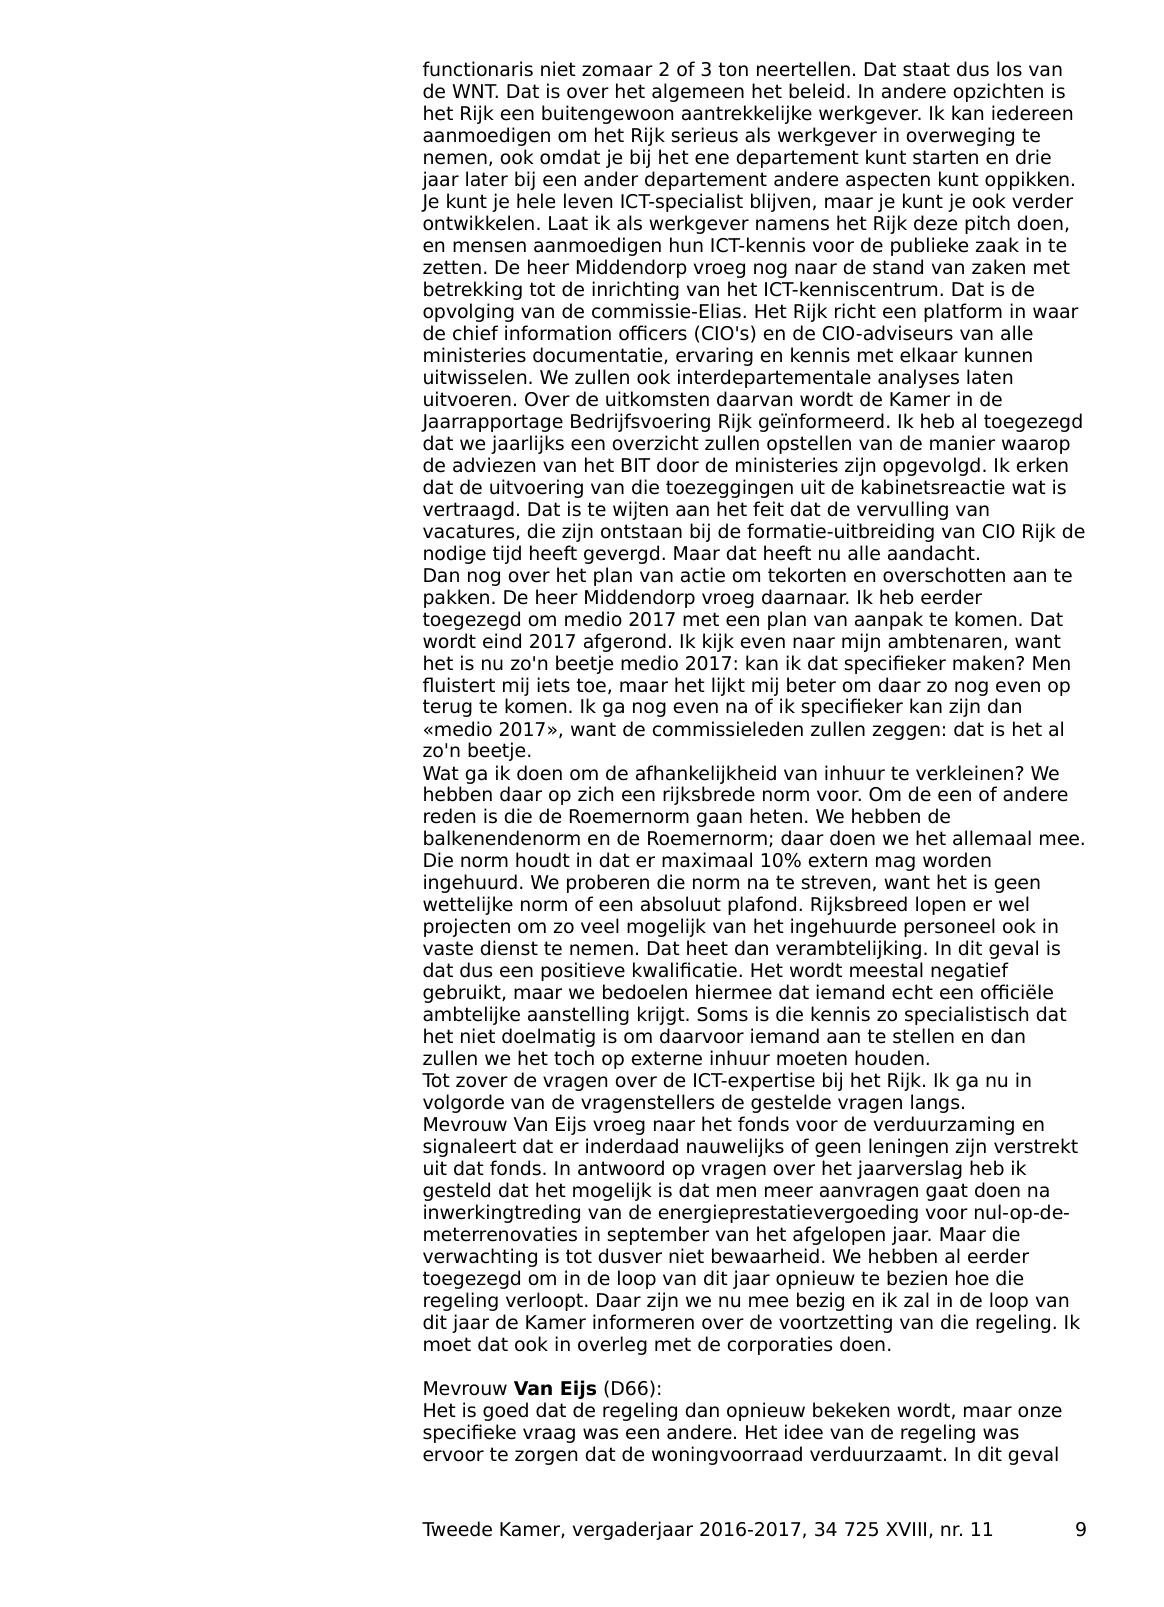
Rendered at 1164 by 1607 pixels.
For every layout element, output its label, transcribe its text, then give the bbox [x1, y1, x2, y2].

text Dan nog over het plan van actie om tekorten en overschotten aan te pakken. De heer Middendorp vroeg daarnaar. Ik heb eerder toegezegd om medio 2017 met een plan van aanpak te komen. Dat wordt eind 2017 afgerond. Ik kijk even naar mijn ambtenaren, want het is nu zo'n beetje medio 2017: kan ik dat specifieker maken? Men fluistert mij iets toe, maar het lijkt mij beter om daar zo nog even op terug te komen. Ik ga nog even na of ik specifieker kan zijn dan «medio 2017», want de commissieleden zullen zeggen: dat is het al zo'n beetje. [422, 564, 1087, 762]
text Het is goed dat de regeling dan opnieuw bekeken wordt, maar onze specifieke vraag was een andere. Het idee van de regeling was ervoor te zorgen dat de woningvoorraad verduurzaamt. In dit geval [422, 1400, 1087, 1466]
text functionaris niet zomaar 2 of 3 ton neertellen. Dat staat dus los van de WNT. Dat is over het algemeen het beleid. In andere opzichten is het Rijk een buitengewoon aantrekkelijke werkgever. Ik kan iedereen aanmoedigen om het Rijk serieus als werkgever in overweging te nemen, ook omdat je bij het ene departement kunt starten en drie jaar later bij een ander departement andere aspecten kunt oppikken. Je kunt je hele leven ICT-specialist blijven, maar je kunt je ook verder ontwikkelen. Laat ik als werkgever namens het Rijk deze pitch doen, en mensen aanmoedigen hun ICT-kennis voor de publieke zaak in te zetten. De heer Middendorp vroeg nog naar de stand van zaken met betrekking tot de inrichting van het ICT-kenniscentrum. Dat is de opvolging van de commissie-Elias. Het Rijk richt een platform in waar de chief information officers (CIO's) en de CIO-adviseurs van alle ministeries documentatie, ervaring en kennis met elkaar kunnen uitwisselen. We zullen ook interdepartementale analyses laten uitvoeren. Over de uitkomsten daarvan wordt de Kamer in de Jaarrapportage Bedrijfsvoering Rijk geïnformeerd. Ik heb al toegezegd dat we jaarlijks een overzicht zullen opstellen van de manier waarop de adviezen van het BIT door de ministeries zijn opgevolgd. Ik erken dat de uitvoering van die toezeggingen uit de kabinetsreactie wat is vertraagd. Dat is te wijten aan het feit dat de vervulling van vacatures, die zijn ontstaan bij de formatie-uitbreiding van CIO Rijk de nodige tijd heeft gevergd. Maar dat heeft nu alle aandacht. [422, 59, 1087, 564]
text Mevrouw Van Eijs vroeg naar het fonds voor de verduurzaming en signaleert dat er inderdaad nauwelijks of geen leningen zijn verstrekt uit dat fonds. In antwoord op vragen over het jaarverslag heb ik gesteld dat het mogelijk is dat men meer aanvragen gaat doen na inwerkingtreding van de energieprestatievergoeding voor nul-op-de-meterrenovaties in september van het afgelopen jaar. Maar die verwachting is tot dusver niet bewaarheid. We hebben al eerder toegezegd om in de loop van dit jaar opnieuw te bezien hoe die regeling verloopt. Daar zijn we nu mee bezig en ik zal in de loop van dit jaar de Kamer informeren over de voortzetting van die regeling. Ik moet dat ook in overleg met de corporaties doen. [422, 1114, 1087, 1356]
text Tot zover de vragen over de ICT-expertise bij het Rijk. Ik ga nu in volgorde van de vragenstellers de gestelde vragen langs. [422, 1070, 1087, 1114]
text Mevrouw Van Eijs (D66): [422, 1378, 1087, 1400]
text Wat ga ik doen om de afhankelijkheid van inhuur te verkleinen? We hebben daar op zich een rijksbrede norm voor. Om de een of andere reden is die de Roemernorm gaan heten. We hebben de balkenendenorm en de Roemernorm; daar doen we het allemaal mee. Die norm houdt in dat er maximaal 10% extern mag worden ingehuurd. We proberen die norm na te streven, want het is geen wettelijke norm of een absoluut plafond. Rijksbreed lopen er wel projecten om zo veel mogelijk van het ingehuurde personeel ook in vaste dienst te nemen. Dat heet dan verambtelijking. In dit geval is dat dus een positieve kwalificatie. Het wordt meestal negatief gebruikt, maar we bedoelen hiermee dat iemand echt een officiële ambtelijke aanstelling krijgt. Soms is die kennis zo specialistisch dat het niet doelmatig is om daarvoor iemand aan te stellen en dan zullen we het toch op externe inhuur moeten houden. [422, 762, 1087, 1070]
